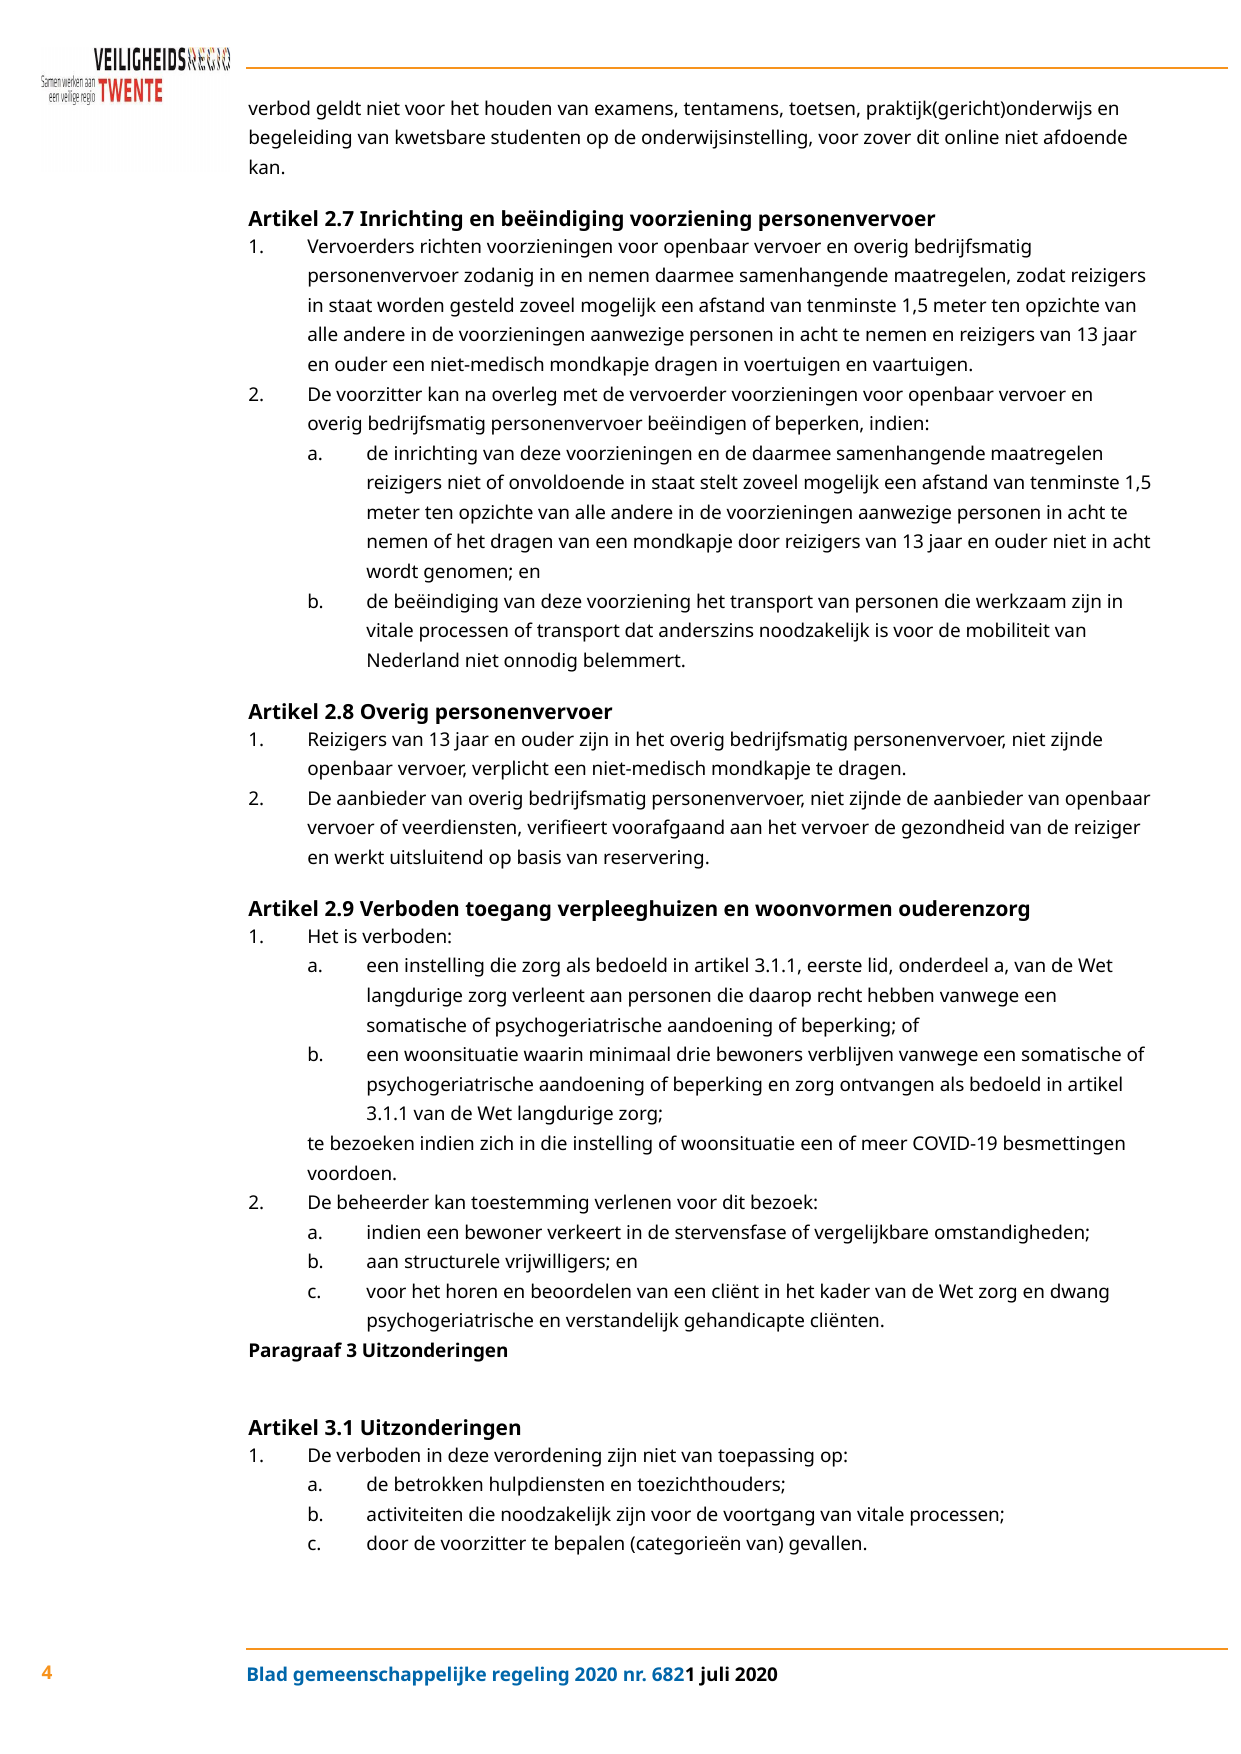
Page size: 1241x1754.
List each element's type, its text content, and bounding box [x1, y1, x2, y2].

list Vervoerders richten voorzieningen voor openbaar vervoer en overig bedrijfsmatig personenvervoer zodanig in en nemen daarmee samenhangende maatregelen, zodat reizigers in staat worden gesteld zoveel mogelijk een afstand van tenminste 1,5 meter ten opzichte van alle andere in de voorzieningen aanwezige personen in acht te nemen en reizigers van 13 jaar en ouder een niet-medisch mondkapje dragen in voertuigen en vaartuigen. [248, 233, 1152, 377]
list een woonsituatie waarin minimaal drie bewoners verblijven vanwege een somatische of psychogeriatrische aandoening of beperking en zorg ontvangen als bedoeld in artikel 3.1.1 van de Wet langdurige zorg; [307, 1041, 1152, 1126]
text Paragraaf 3 Uitzonderingen [248, 1337, 1152, 1363]
list De beheerder kan toestemming verlenen voor dit bezoek: [248, 1189, 1152, 1215]
list de inrichting van deze voorzieningen en de daarmee samenhangende maatregelen reizigers niet of onvoldoende in staat stelt zoveel mogelijk een afstand van tenminste 1,5 meter ten opzichte van alle andere in de voorzieningen aanwezige personen in acht te nemen of het dragen van een mondkapje door reizigers van 13 jaar en ouder niet in acht wordt genomen; en [307, 440, 1152, 584]
list door de voorzitter te bepalen (categorieën van) gevallen. [307, 1531, 1152, 1556]
text verbod geldt niet voor het houden van examens, tentamens, toetsen, praktijk(gericht)onderwijs en begeleiding van kwetsbare studenten op de onderwijsinstelling, voor zover dit online niet afdoende kan. [248, 95, 1152, 180]
list De voorzitter kan na overleg met de vervoerder voorzieningen voor openbaar vervoer en overig bedrijfsmatig personenvervoer beëindigen of beperken, indien: [248, 381, 1152, 436]
list de betrokken hulpdiensten en toezichthouders; [307, 1471, 1152, 1497]
list activiteiten die noodzakelijk zijn voor de voortgang van vitale processen; [307, 1501, 1152, 1527]
list De verboden in deze verordening zijn niet van toepassing op: [248, 1442, 1152, 1467]
list Reizigers van 13 jaar en ouder zijn in het overig bedrijfsmatig personenvervoer, niet zijnde openbaar vervoer, verplicht een niet-medisch mondkapje te dragen. [248, 726, 1152, 781]
list indien een bewoner verkeert in de stervensfase of vergelijkbare omstandigheden; [307, 1219, 1152, 1244]
list voor het horen en beoordelen van een cliënt in het kader van de Wet zorg en dwang psychogeriatrische en verstandelijk gehandicapte cliënten. [307, 1278, 1152, 1333]
list een instelling die zorg als bedoeld in artikel 3.1.1, eerste lid, onderdeel a, van de Wet langdurige zorg verleent aan personen die daarop recht hebben vanwege een somatische of psychogeriatrische aandoening of beperking; of [307, 953, 1152, 1037]
text Artikel 2.9 Verboden toegang verpleeghuizen en woonvormen ouderenzorg [248, 894, 1152, 923]
text Artikel 2.8 Overig personenvervoer [248, 697, 1152, 726]
list De aanbieder van overig bedrijfsmatig personenvervoer, niet zijnde de aanbieder van openbaar vervoer of veerdiensten, verifieert voorafgaand aan het vervoer de gezondheid van de reiziger en werkt uitsluitend op basis van reservering. [248, 785, 1152, 870]
list te bezoeken indien zich in die instelling of woonsituatie een of meer COVID-19 besmettingen voordoen. [248, 1130, 1152, 1185]
list aan structurele vrijwilligers; en [307, 1248, 1152, 1274]
text Artikel 3.1 Uitzonderingen [248, 1413, 1152, 1442]
list de beëindiging van deze voorziening het transport van personen die werkzaam zijn in vitale processen of transport dat anderszins noodzakelijk is voor de mobiliteit van Nederland niet onnodig belemmert. [307, 588, 1152, 673]
list Het is verboden: [248, 923, 1152, 949]
picture [41, 47, 231, 172]
text Artikel 2.7 Inrichting en beëindiging voorziening personenvervoer [248, 204, 1152, 233]
